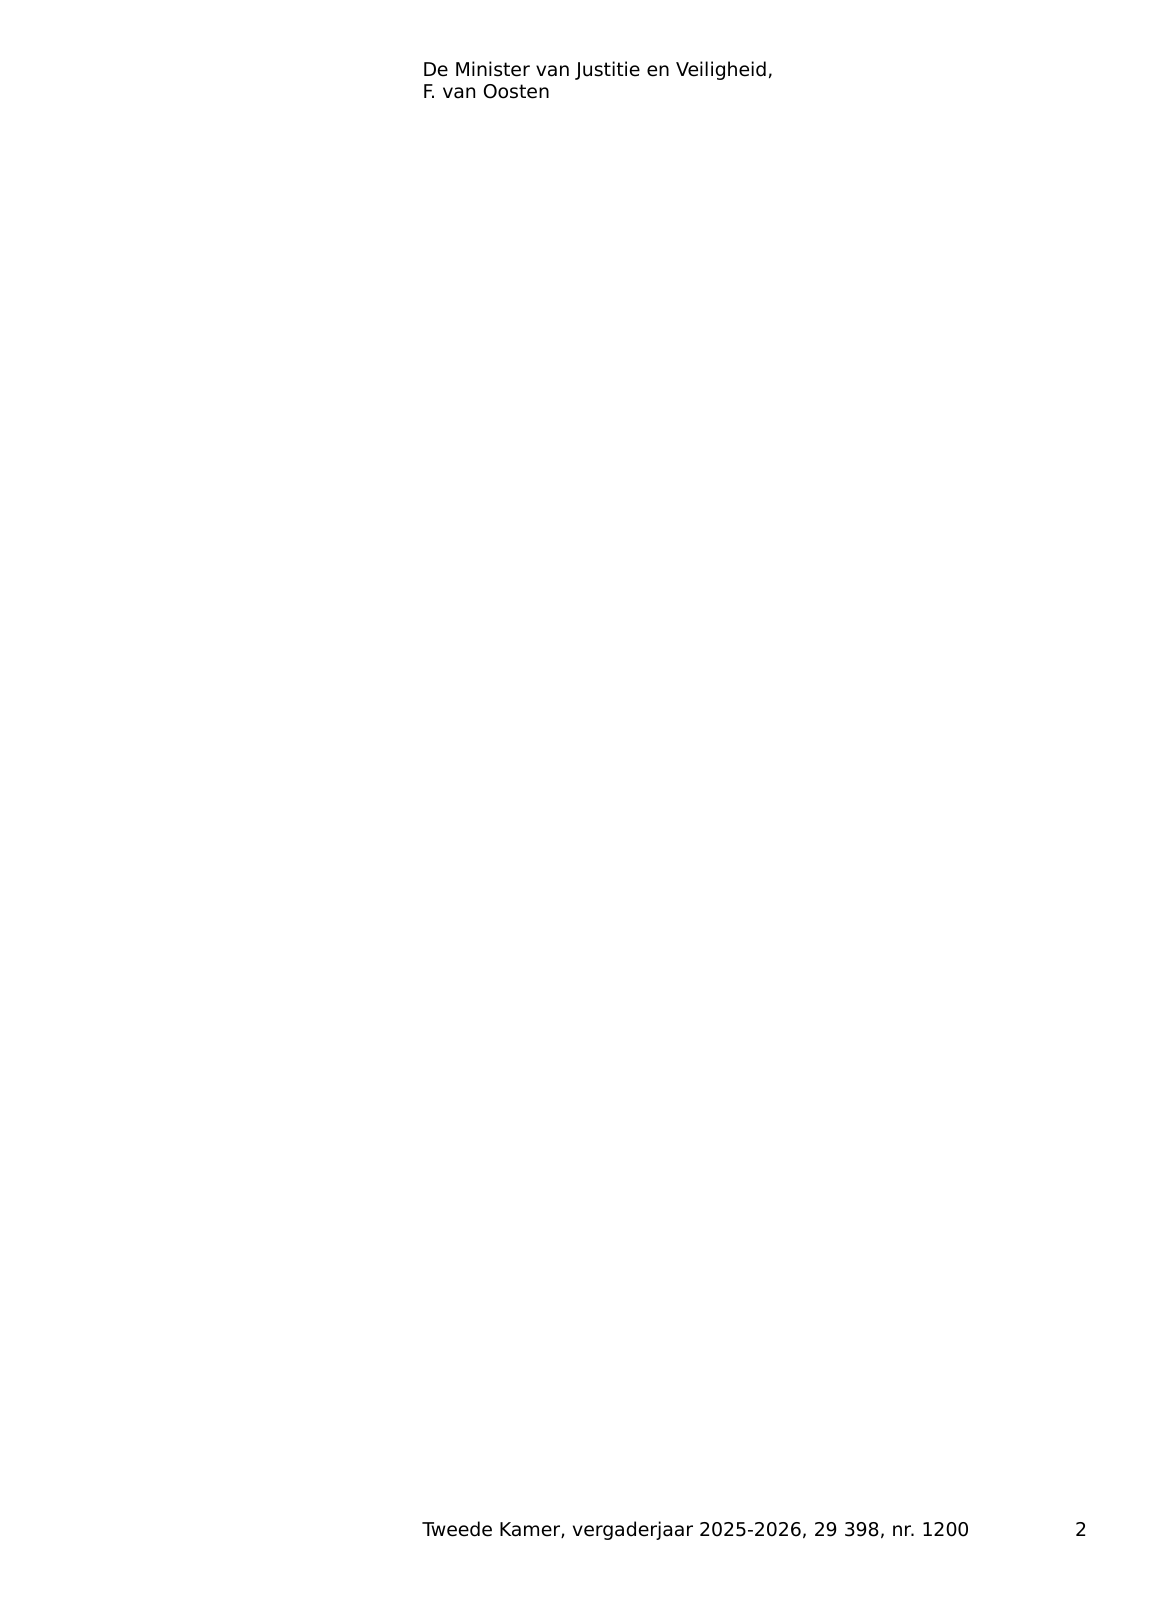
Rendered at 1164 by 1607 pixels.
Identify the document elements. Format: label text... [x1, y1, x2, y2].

text De Minister van Justitie en Veiligheid, F. van Oosten [422, 59, 1087, 103]
